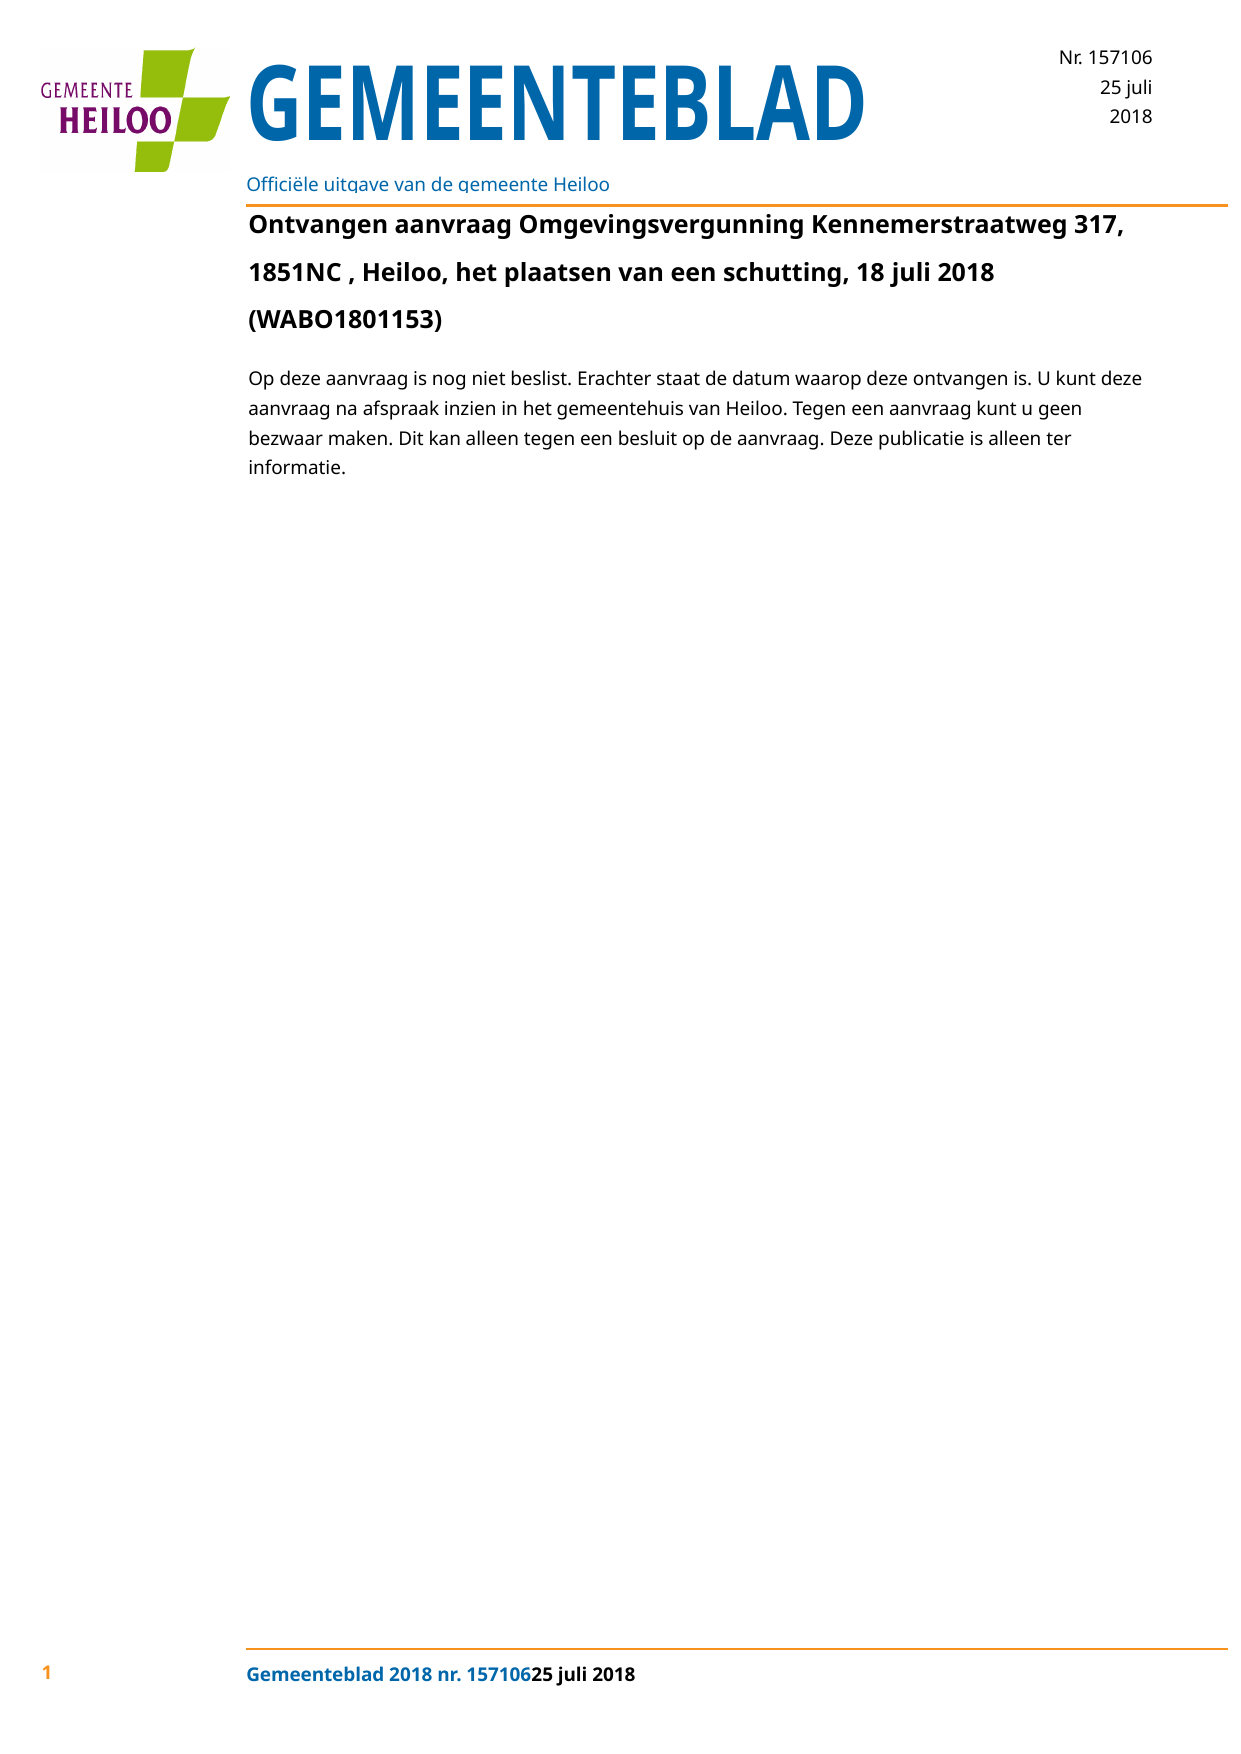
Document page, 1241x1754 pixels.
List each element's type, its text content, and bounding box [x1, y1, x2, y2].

text Op deze aanvraag is nog niet beslist. Erachter staat de datum waarop deze ontvangen is. U kunt deze aanvraag na afspraak inzien in het gemeentehuis van Heiloo. Tegen een aanvraag kunt u geen bezwaar maken. Dit kan alleen tegen een besluit op de aanvraag. Deze publicatie is alleen ter informatie. [248, 366, 1152, 480]
picture [41, 47, 231, 172]
text Ontvangen aanvraag Omgevingsvergunning Kennemerstraatweg 317, 1851NC , Heiloo, het plaatsen van een schutting, 18 juli 2018 (WABO1801153) [248, 207, 1152, 336]
